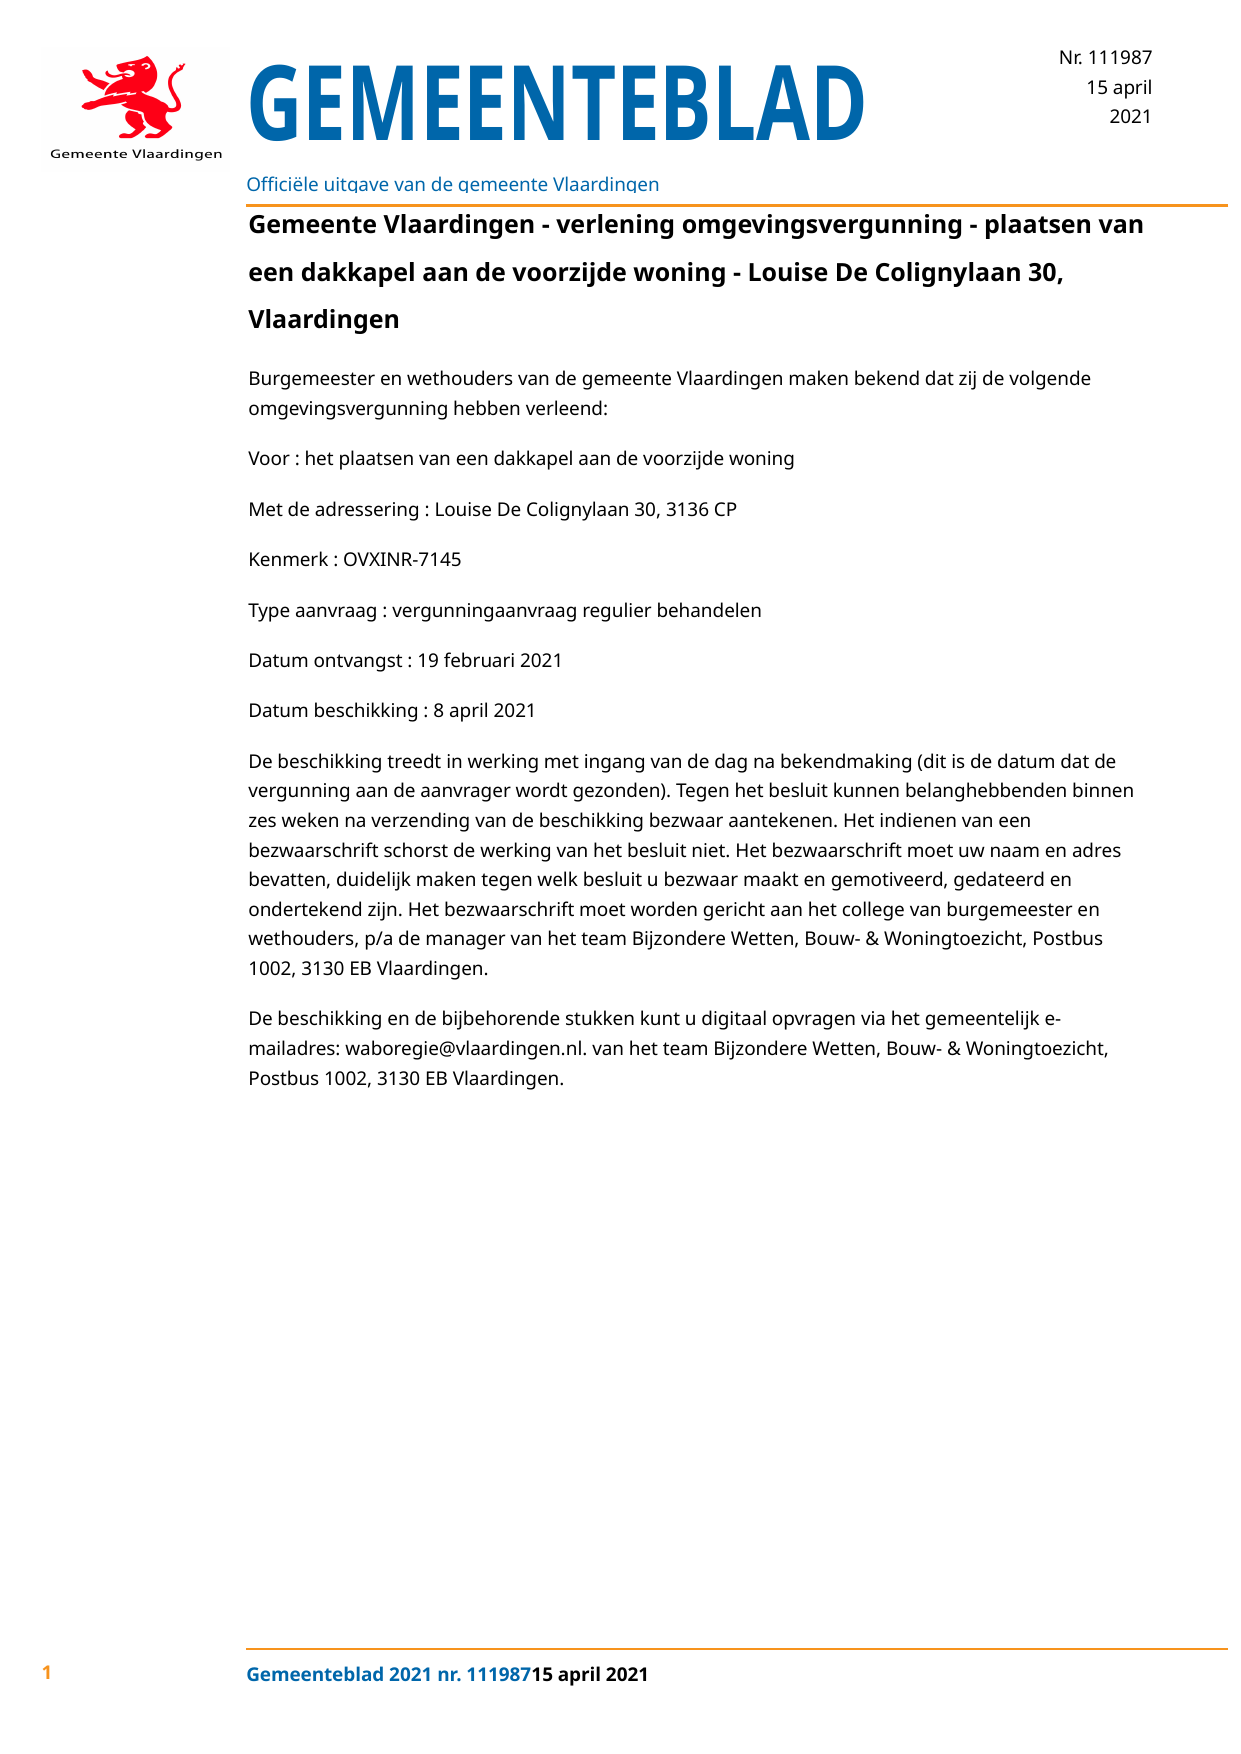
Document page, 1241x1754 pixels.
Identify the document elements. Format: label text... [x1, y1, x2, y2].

text Kenmerk : OVXINR-7145 [248, 546, 1152, 572]
text Voor : het plaatsen van een dakkapel aan de voorzijde woning [248, 446, 1152, 471]
text Datum ontvangst : 19 februari 2021 [248, 647, 1152, 673]
text Burgemeester en wethouders van de gemeente Vlaardingen maken bekend dat zij de volgende omgevingsvergunning hebben verleend: [248, 366, 1152, 421]
text Type aanvraag : vergunningaanvraag regulier behandelen [248, 597, 1152, 622]
text Datum beschikking : 8 april 2021 [248, 698, 1152, 723]
text Gemeente Vlaardingen - verlening omgevingsvergunning - plaatsen van een dakkapel aan de voorzijde woning - Louise De Colignylaan 30, Vlaardingen [248, 207, 1152, 336]
text De beschikking en de bijbehorende stukken kunt u digitaal opvragen via het gemeentelijk e-mailadres: waboregie@vlaardingen.nl. van het team Bijzondere Wetten, Bouw- & Woningtoezicht, Postbus 1002, 3130 EB Vlaardingen. [248, 1006, 1152, 1090]
text De beschikking treedt in werking met ingang van de dag na bekendmaking (dit is de datum dat de vergunning aan de aanvrager wordt gezonden). Tegen het besluit kunnen belanghebbenden binnen zes weken na verzending van de beschikking bezwaar aantekenen. Het indienen van een bezwaarschrift schorst de werking van het besluit niet. Het bezwaarschrift moet uw naam en adres bevatten, duidelijk maken tegen welk besluit u bezwaar maakt en gemotiveerd, gedateerd en ondertekend zijn. Het bezwaarschrift moet worden gericht aan het college van burgemeester en wethouders, p/a de manager van het team Bijzondere Wetten, Bouw- & Woningtoezicht, Postbus 1002, 3130 EB Vlaardingen. [248, 748, 1152, 981]
text Met de adressering : Louise De Colignylaan 30, 3136 CP [248, 496, 1152, 522]
picture [41, 47, 231, 172]
